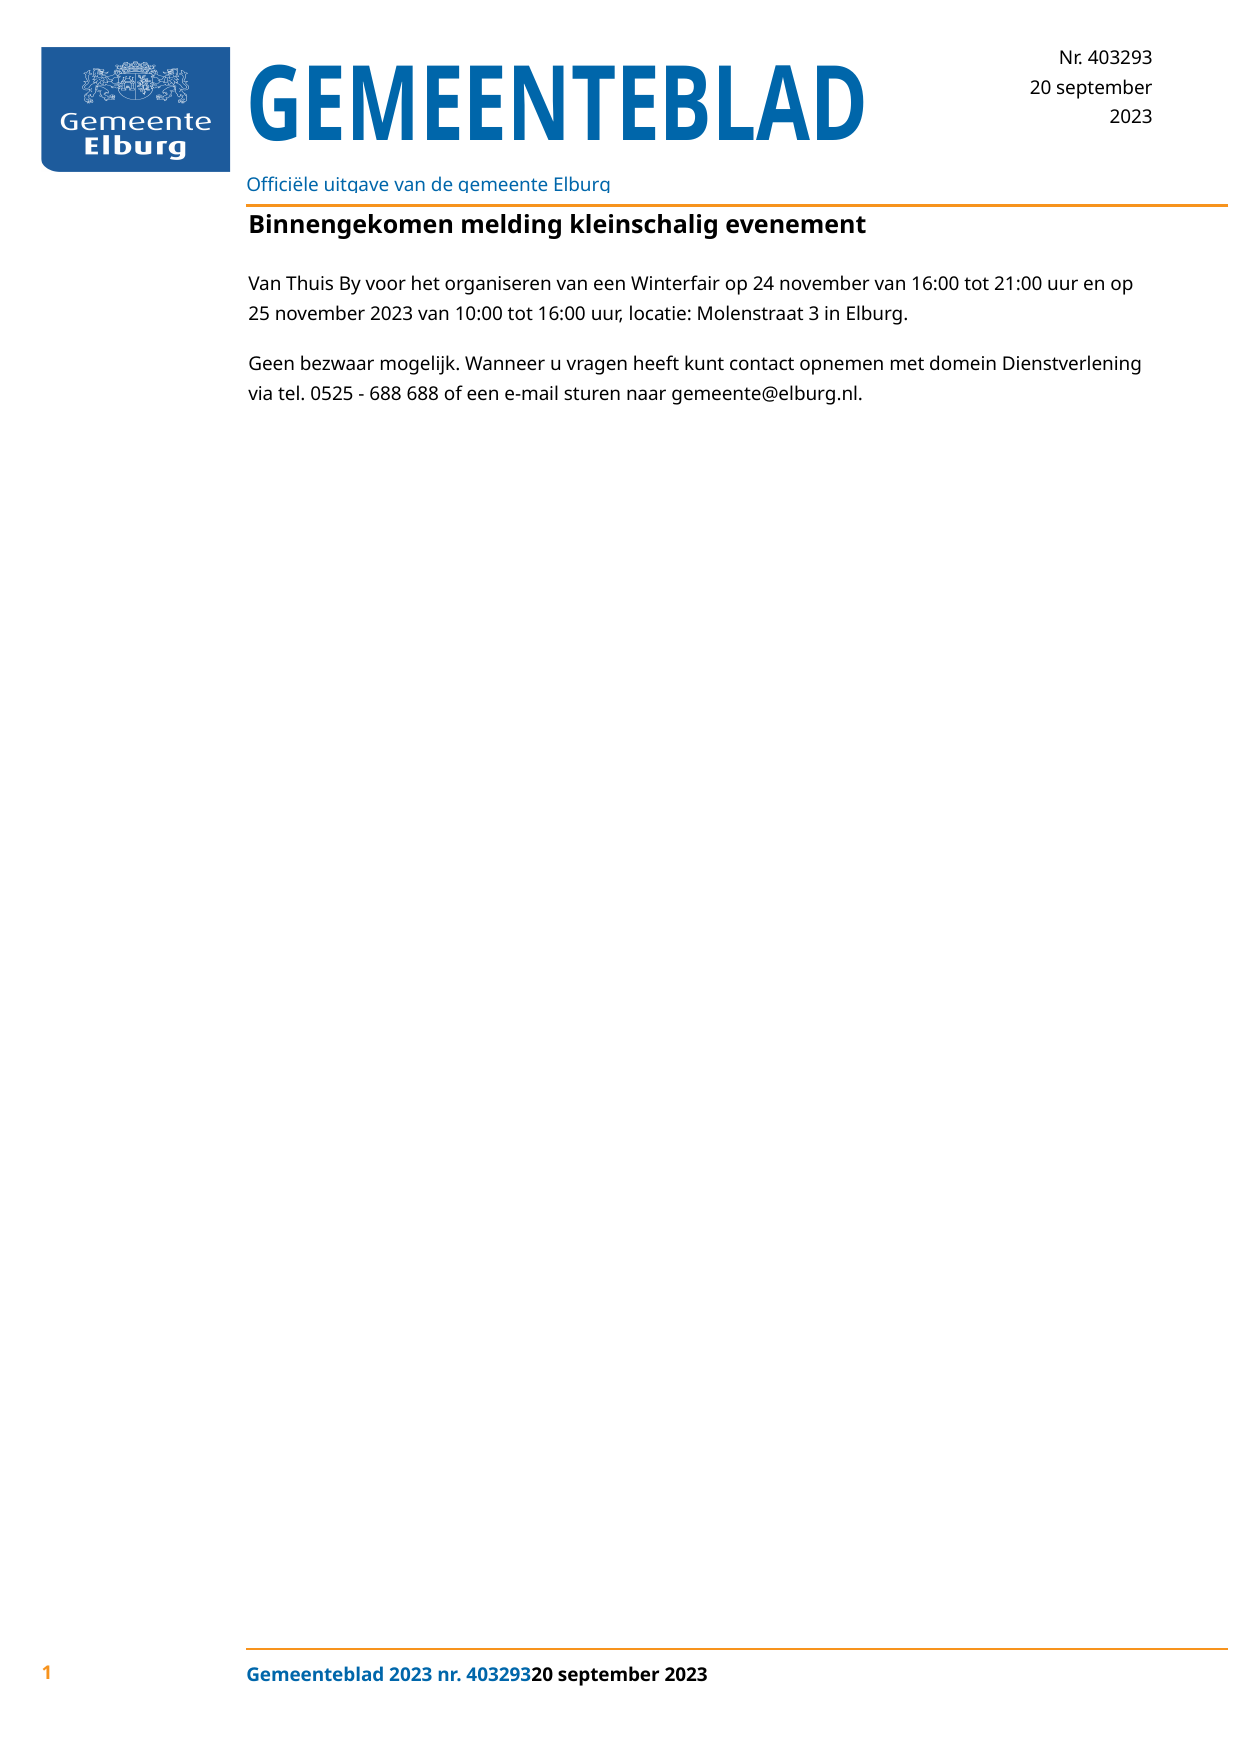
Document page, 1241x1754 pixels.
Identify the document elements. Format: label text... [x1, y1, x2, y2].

text Van Thuis By voor het organiseren van een Winterfair op 24 november van 16:00 tot 21:00 uur en op 25 november 2023 van 10:00 tot 16:00 uur, locatie: Molenstraat 3 in Elburg. [248, 270, 1152, 326]
text Geen bezwaar mogelijk. Wanneer u vragen heeft kunt contact opnemen met domein Dienstverlening via tel. 0525 - 688 688 of een e-mail sturen naar gemeente@elburg.nl. [248, 350, 1152, 406]
text Binnengekomen melding kleinschalig evenement [248, 207, 1152, 241]
picture [41, 47, 231, 172]
